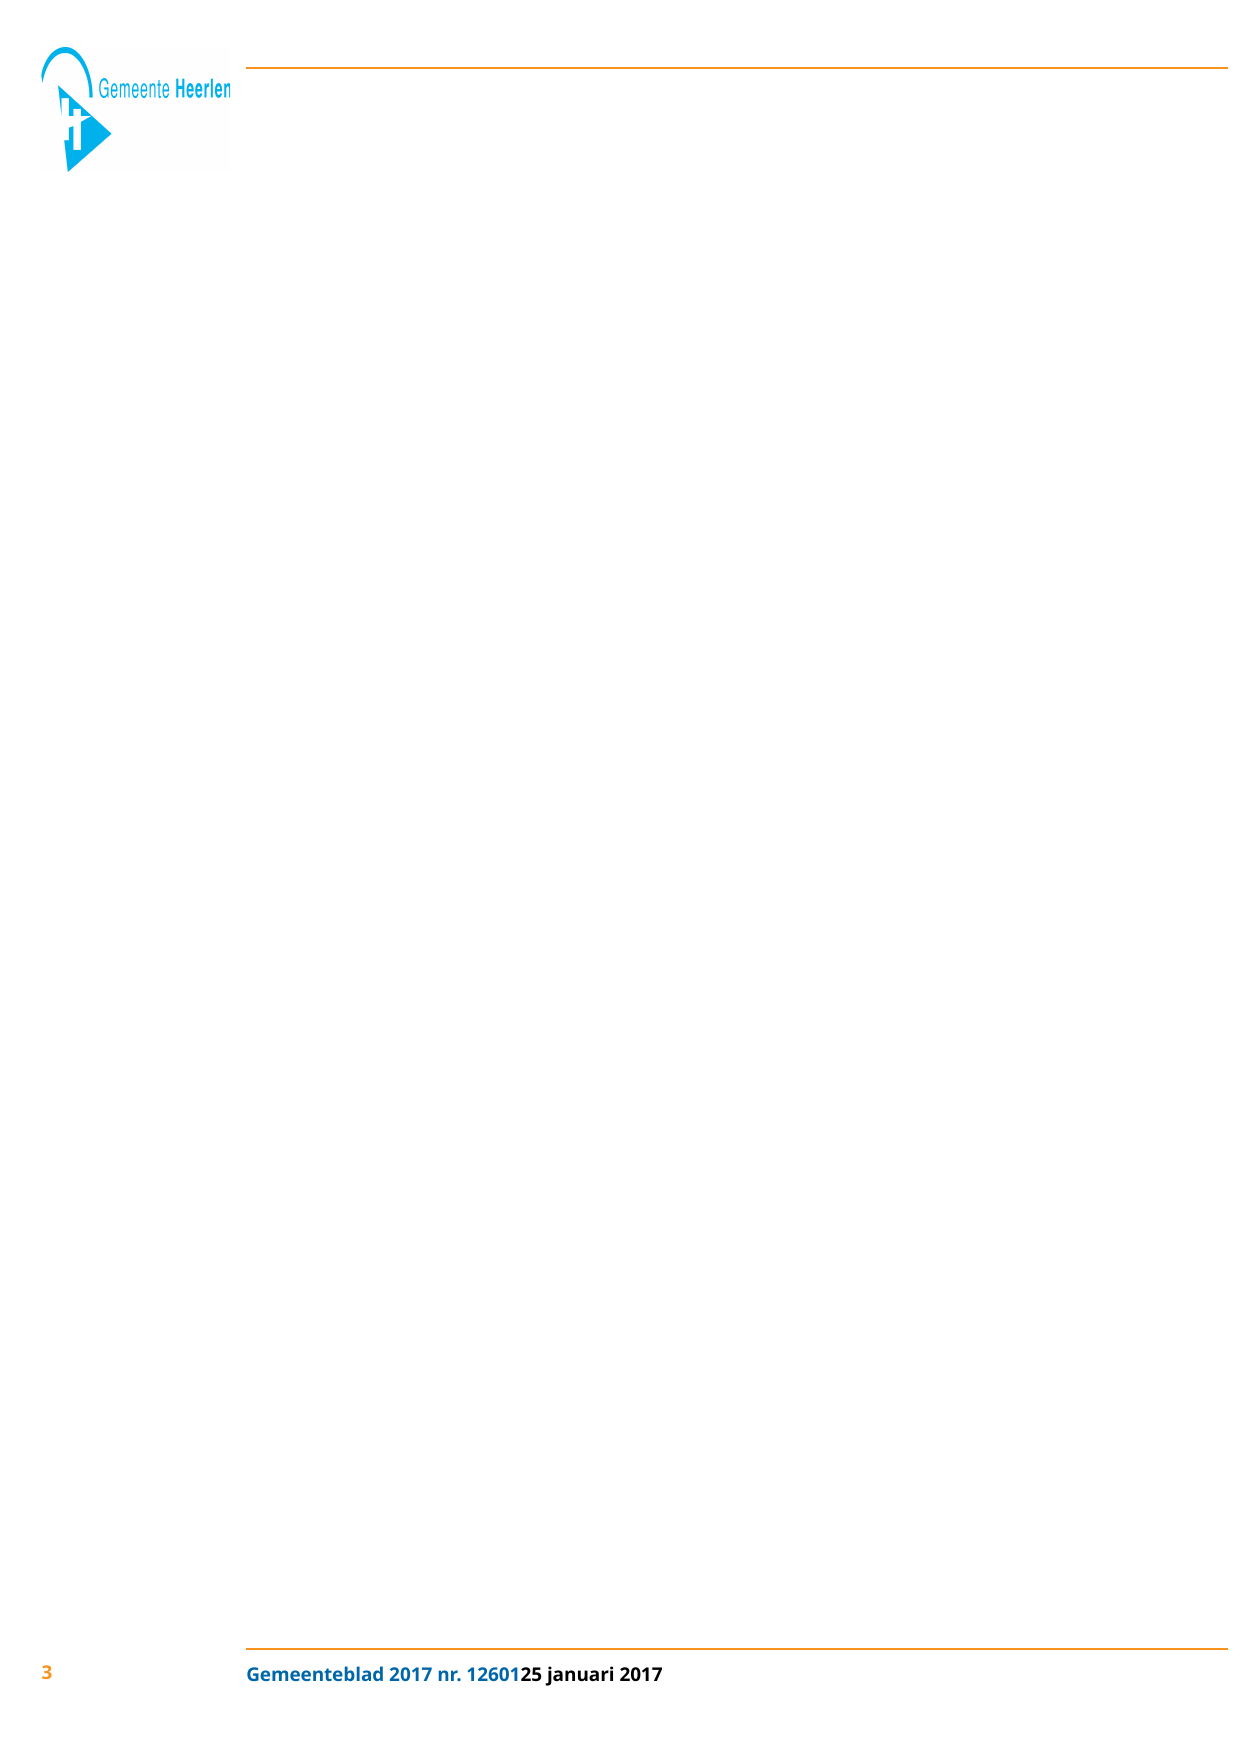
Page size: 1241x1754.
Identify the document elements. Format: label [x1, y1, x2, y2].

picture [41, 47, 58, 70]
picture [41, 47, 231, 172]
